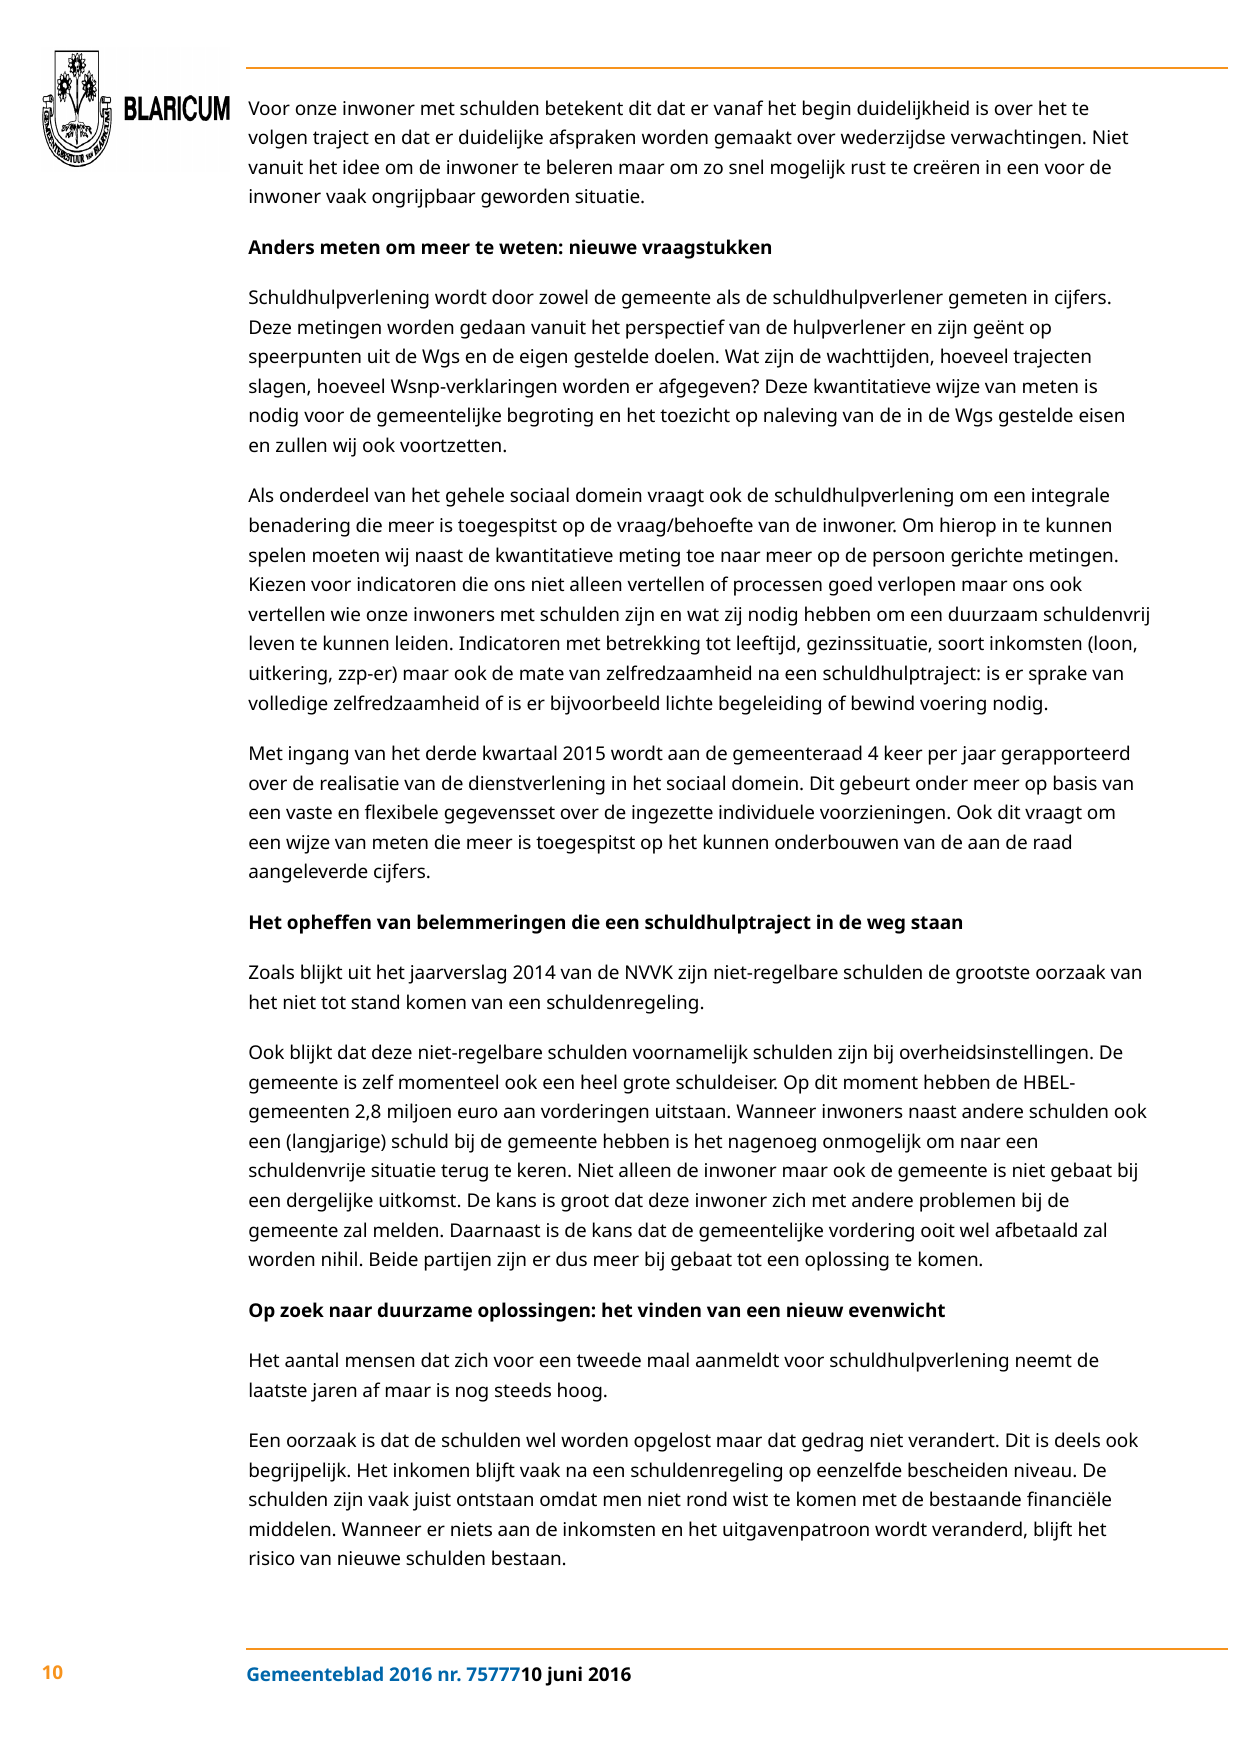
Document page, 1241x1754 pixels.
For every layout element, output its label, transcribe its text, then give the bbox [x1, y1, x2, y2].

text Als onderdeel van het gehele sociaal domein vraagt ook de schuldhulpverlening om een integrale benadering die meer is toegespitst op de vraag/behoefte van de inwoner. Om hierop in te kunnen spelen moeten wij naast de kwantitatieve meting toe naar meer op de persoon gerichte metingen. Kiezen voor indicatoren die ons niet alleen vertellen of processen goed verlopen maar ons ook vertellen wie onze inwoners met schulden zijn en wat zij nodig hebben om een duurzaam schuldenvrij leven te kunnen leiden. Indicatoren met betrekking tot leeftijd, gezinssituatie, soort inkomsten (loon, uitkering, zzp-er) maar ook de mate van zelfredzaamheid na een schuldhulptraject: is er sprake van volledige zelfredzaamheid of is er bijvoorbeeld lichte begeleiding of bewind voering nodig. [248, 483, 1152, 716]
text Zoals blijkt uit het jaarverslag 2014 van de NVVK zijn niet-regelbare schulden de grootste oorzaak van het niet tot stand komen van een schuldenregeling. [248, 959, 1152, 1015]
text Op zoek naar duurzame oplossingen: het vinden van een nieuw evenwicht [248, 1297, 1152, 1323]
text Voor onze inwoner met schulden betekent dit dat er vanaf het begin duidelijkheid is over het te volgen traject en dat er duidelijke afspraken worden gemaakt over wederzijdse verwachtingen. Niet vanuit het idee om de inwoner te beleren maar om zo snel mogelijk rust te creëren in een voor de inwoner vaak ongrijpbaar geworden situatie. [248, 95, 1152, 209]
text Met ingang van het derde kwartaal 2015 wordt aan de gemeenteraad 4 keer per jaar gerapporteerd over de realisatie van de dienstverlening in het sociaal domein. Dit gebeurt onder meer op basis van een vaste en flexibele gegevensset over de ingezette individuele voorzieningen. Ook dit vraagt om een wijze van meten die meer is toegespitst op het kunnen onderbouwen van de aan de raad aangeleverde cijfers. [248, 740, 1152, 884]
text Het opheffen van belemmeringen die een schuldhulptraject in de weg staan [248, 909, 1152, 935]
text Ook blijkt dat deze niet-regelbare schulden voornamelijk schulden zijn bij overheidsinstellingen. De gemeente is zelf momenteel ook een heel grote schuldeiser. Op dit moment hebben de HBEL-gemeenten 2,8 miljoen euro aan vorderingen uitstaan. Wanneer inwoners naast andere schulden ook een (langjarige) schuld bij de gemeente hebben is het nagenoeg onmogelijk om naar een schuldenvrije situatie terug te keren. Niet alleen de inwoner maar ook de gemeente is niet gebaat bij een dergelijke uitkomst. De kans is groot dat deze inwoner zich met andere problemen bij de gemeente zal melden. Daarnaast is de kans dat de gemeentelijke vordering ooit wel afbetaald zal worden nihil. Beide partijen zijn er dus meer bij gebaat tot een oplossing te komen. [248, 1039, 1152, 1272]
text Schuldhulpverlening wordt door zowel de gemeente als de schuldhulpverlener gemeten in cijfers. Deze metingen worden gedaan vanuit het perspectief van de hulpverlener en zijn geënt op speerpunten uit de Wgs en de eigen gestelde doelen. Wat zijn de wachttijden, hoeveel trajecten slagen, hoeveel Wsnp-verklaringen worden er afgegeven? Deze kwantitatieve wijze van meten is nodig voor de gemeentelijke begroting en het toezicht op naleving van de in de Wgs gestelde eisen en zullen wij ook voortzetten. [248, 284, 1152, 458]
picture [41, 47, 231, 172]
text Een oorzaak is dat de schulden wel worden opgelost maar dat gedrag niet verandert. Dit is deels ook begrijpelijk. Het inkomen blijft vaak na een schuldenregeling op eenzelfde bescheiden niveau. De schulden zijn vaak juist ontstaan omdat men niet rond wist te komen met de bestaande financiële middelen. Wanneer er niets aan de inkomsten en het uitgavenpatroon wordt veranderd, blijft het risico van nieuwe schulden bestaan. [248, 1427, 1152, 1571]
text Anders meten om meer te weten: nieuwe vraagstukken [248, 234, 1152, 260]
text Het aantal mensen dat zich voor een tweede maal aanmeldt voor schuldhulpverlening neemt de laatste jaren af maar is nog steeds hoog. [248, 1347, 1152, 1403]
